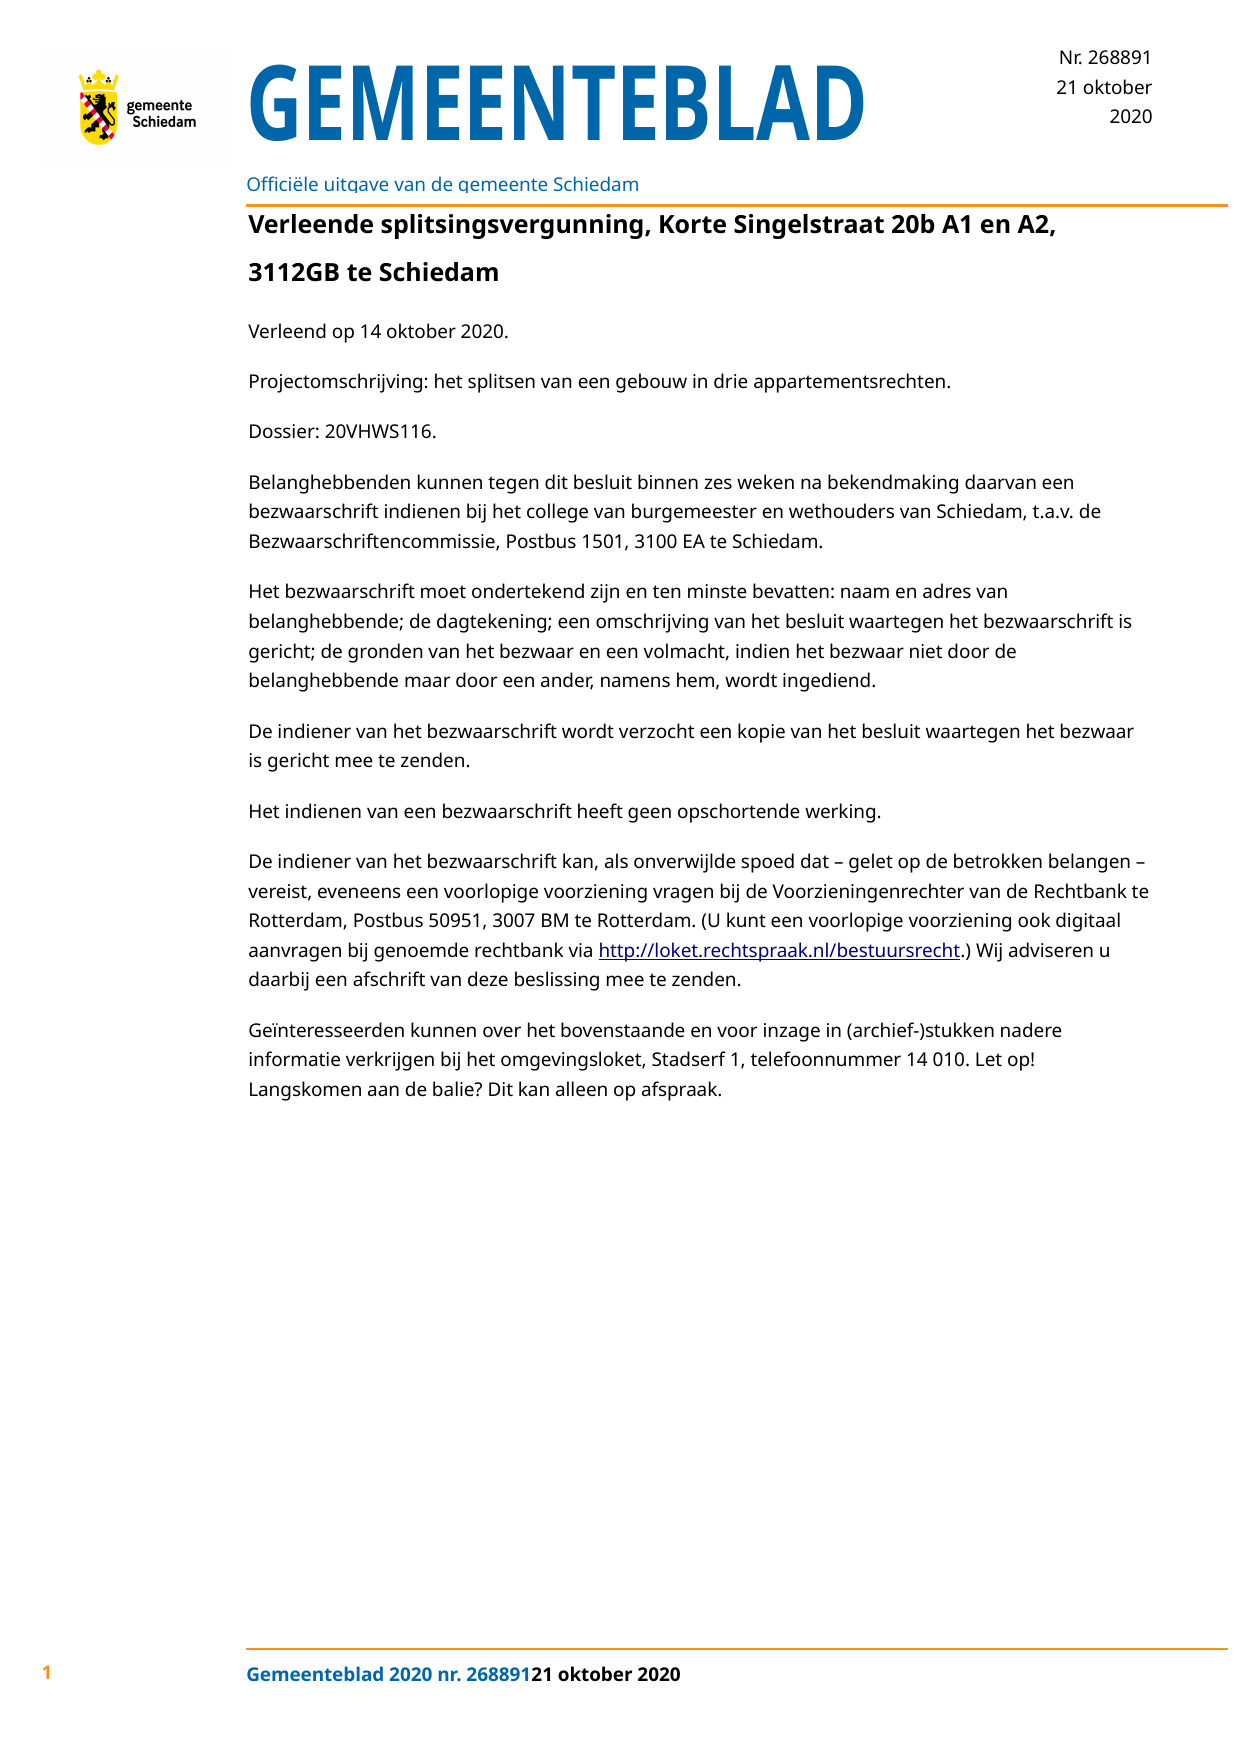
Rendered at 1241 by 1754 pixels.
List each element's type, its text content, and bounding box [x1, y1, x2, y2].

text Het bezwaarschrift moet ondertekend zijn en ten minste bevatten: naam en adres van belanghebbende; de dagtekening; een omschrijving van het besluit waartegen het bezwaarschrift is gericht; de gronden van het bezwaar en een volmacht, indien het bezwaar niet door de belanghebbende maar door een ander, namens hem, wordt ingediend. [248, 579, 1152, 693]
picture [41, 47, 231, 172]
text Geïnteresseerden kunnen over het bovenstaande en voor inzage in (archief-)stukken nadere informatie verkrijgen bij het omgevingsloket, Stadserf 1, telefoonnummer 14 010. Let op! Langskomen aan de balie? Dit kan alleen op afspraak. [248, 1017, 1152, 1102]
text Verleende splitsingsvergunning, Korte Singelstraat 20b A1 en A2, 3112GB te Schiedam [248, 207, 1152, 288]
text Projectomschrijving: het splitsen van een gebouw in drie appartementsrechten. [248, 368, 1152, 394]
text Dossier: 20VHWS116. [248, 419, 1152, 444]
text Belanghebbenden kunnen tegen dit besluit binnen zes weken na bekendmaking daarvan een bezwaarschrift indienen bij het college van burgemeester en wethouders van Schiedam, t.a.v. de Bezwaarschriftencommissie, Postbus 1501, 3100 EA te Schiedam. [248, 469, 1152, 554]
text De indiener van het bezwaarschrift kan, als onverwijlde spoed dat – gelet op de betrokken belangen – vereist, eveneens een voorlopige voorziening vragen bij de Voorzieningenrechter van de Rechtbank te Rotterdam, Postbus 50951, 3007 BM te Rotterdam. (U kunt een voorlopige voorziening ook digitaal aanvragen bij genoemde rechtbank via http://loket.rechtspraak.nl/bestuursrecht.) Wij adviseren u daarbij een afschrift van deze beslissing mee te zenden. [248, 848, 1152, 992]
text Het indienen van een bezwaarschrift heeft geen opschortende werking. [248, 798, 1152, 824]
text De indiener van het bezwaarschrift wordt verzocht een kopie van het besluit waartegen het bezwaar is gericht mee te zenden. [248, 718, 1152, 773]
text Verleend op 14 oktober 2020. [248, 318, 1152, 344]
